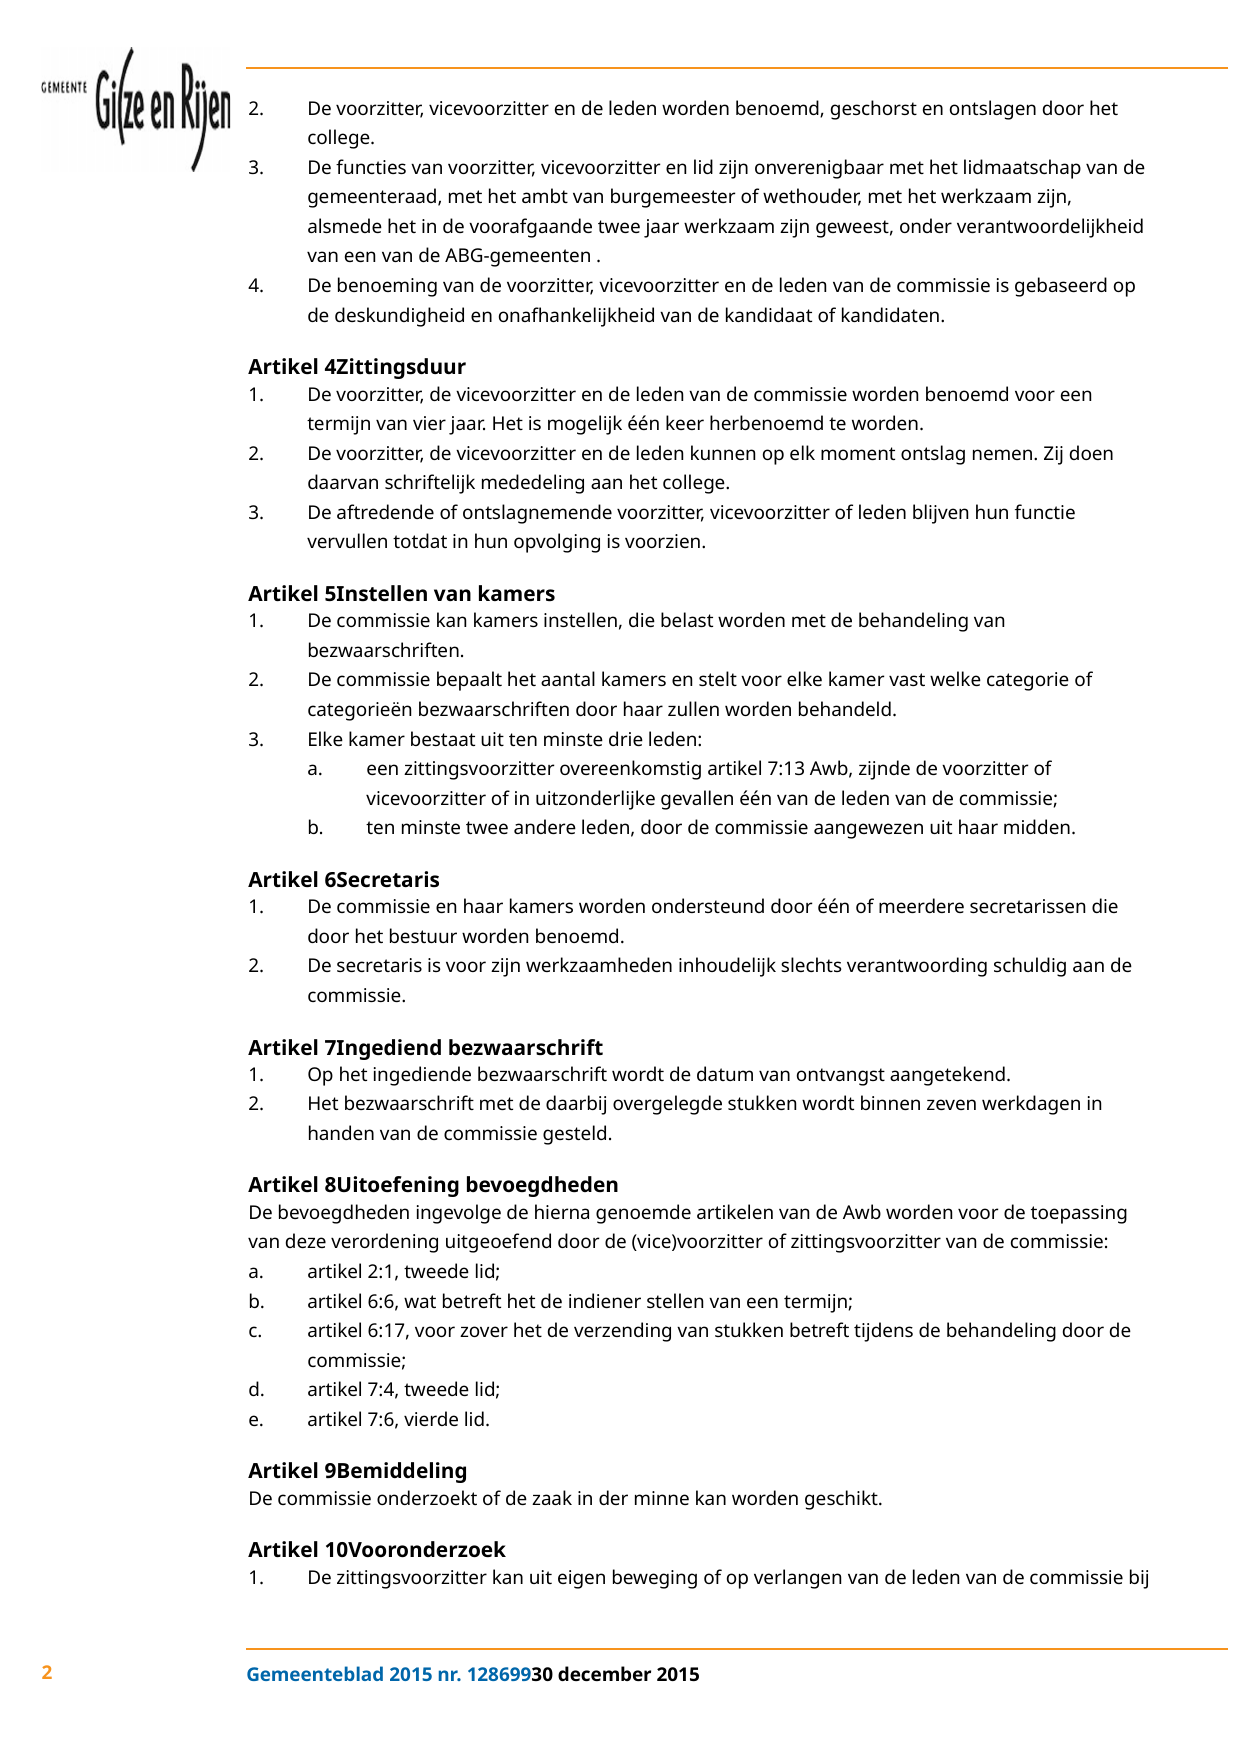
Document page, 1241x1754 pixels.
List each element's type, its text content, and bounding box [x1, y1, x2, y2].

list De aftredende of ontslagnemende voorzitter, vicevoorzitter of leden blijven hun functie vervullen totdat in hun opvolging is voorzien. [248, 499, 1152, 554]
text Artikel 8Uitoefening bevoegdheden [248, 1171, 1152, 1199]
list De secretaris is voor zijn werkzaamheden inhoudelijk slechts verantwoording schuldig aan de commissie. [248, 953, 1152, 1008]
list artikel 7:6, vierde lid. [248, 1406, 1152, 1432]
list een zittingsvoorzitter overeenkomstig artikel 7:13 Awb, zijnde de voorzitter of vicevoorzitter of in uitzonderlijke gevallen één van de leden van de commissie; [307, 755, 1152, 811]
text Artikel 6Secretaris [248, 865, 1152, 893]
picture [41, 47, 231, 172]
text Artikel 5Instellen van kamers [248, 579, 1152, 607]
text De commissie onderzoekt of de zaak in der minne kan worden geschikt. [248, 1485, 1152, 1511]
list De voorzitter, vicevoorzitter en de leden worden benoemd, geschorst en ontslagen door het college. [248, 95, 1152, 150]
list artikel 6:17, voor zover het de verzending van stukken betreft tijdens de behandeling door de commissie; [248, 1317, 1152, 1373]
list Op het ingediende bezwaarschrift wordt de datum van ontvangst aangetekend. [248, 1061, 1152, 1087]
text Artikel 7Ingediend bezwaarschrift [248, 1033, 1152, 1061]
list artikel 6:6, wat betreft het de indiener stellen van een termijn; [248, 1288, 1152, 1313]
list ten minste twee andere leden, door de commissie aangewezen uit haar midden. [307, 814, 1152, 840]
text Artikel 4Zittingsduur [248, 352, 1152, 381]
list artikel 2:1, tweede lid; [248, 1258, 1152, 1284]
list De commissie bepaalt het aantal kamers en stelt voor elke kamer vast welke categorie of categorieën bezwaarschriften door haar zullen worden behandeld. [248, 667, 1152, 722]
list De voorzitter, de vicevoorzitter en de leden van de commissie worden benoemd voor een termijn van vier jaar. Het is mogelijk één keer herbenoemd te worden. [248, 381, 1152, 436]
list Het bezwaarschrift met de daarbij overgelegde stukken wordt binnen zeven werkdagen in handen van de commissie gesteld. [248, 1091, 1152, 1146]
list De voorzitter, de vicevoorzitter en de leden kunnen op elk moment ontslag nemen. Zij doen daarvan schriftelijk mededeling aan het college. [248, 440, 1152, 495]
list De commissie kan kamers instellen, die belast worden met de behandeling van bezwaarschriften. [248, 607, 1152, 663]
text Artikel 10Vooronderzoek [248, 1535, 1152, 1564]
text Artikel 9Bemiddeling [248, 1457, 1152, 1485]
list De commissie en haar kamers worden ondersteund door één of meerdere secretarissen die door het bestuur worden benoemd. [248, 893, 1152, 949]
list De benoeming van de voorzitter, vicevoorzitter en de leden van de commissie is gebaseerd op de deskundigheid en onafhankelijkheid van de kandidaat of kandidaten. [248, 272, 1152, 328]
list artikel 7:4, tweede lid; [248, 1377, 1152, 1402]
list Elke kamer bestaat uit ten minste drie leden: [248, 726, 1152, 752]
text De bevoegdheden ingevolge de hierna genoemde artikelen van de Awb worden voor de toepassing van deze verordening uitgeoefend door de (vice)voorzitter of zittingsvoorzitter van de commissie: [248, 1199, 1152, 1254]
list De zittingsvoorzitter kan uit eigen beweging of op verlangen van de leden van de commissie bij [248, 1564, 1152, 1589]
list De functies van voorzitter, vicevoorzitter en lid zijn onverenigbaar met het lidmaatschap van de gemeenteraad, met het ambt van burgemeester of wethouder, met het werkzaam zijn, alsmede het in de voorafgaande twee jaar werkzaam zijn geweest, onder verantwoordelijkheid van een van de ABG-gemeenten . [248, 154, 1152, 268]
